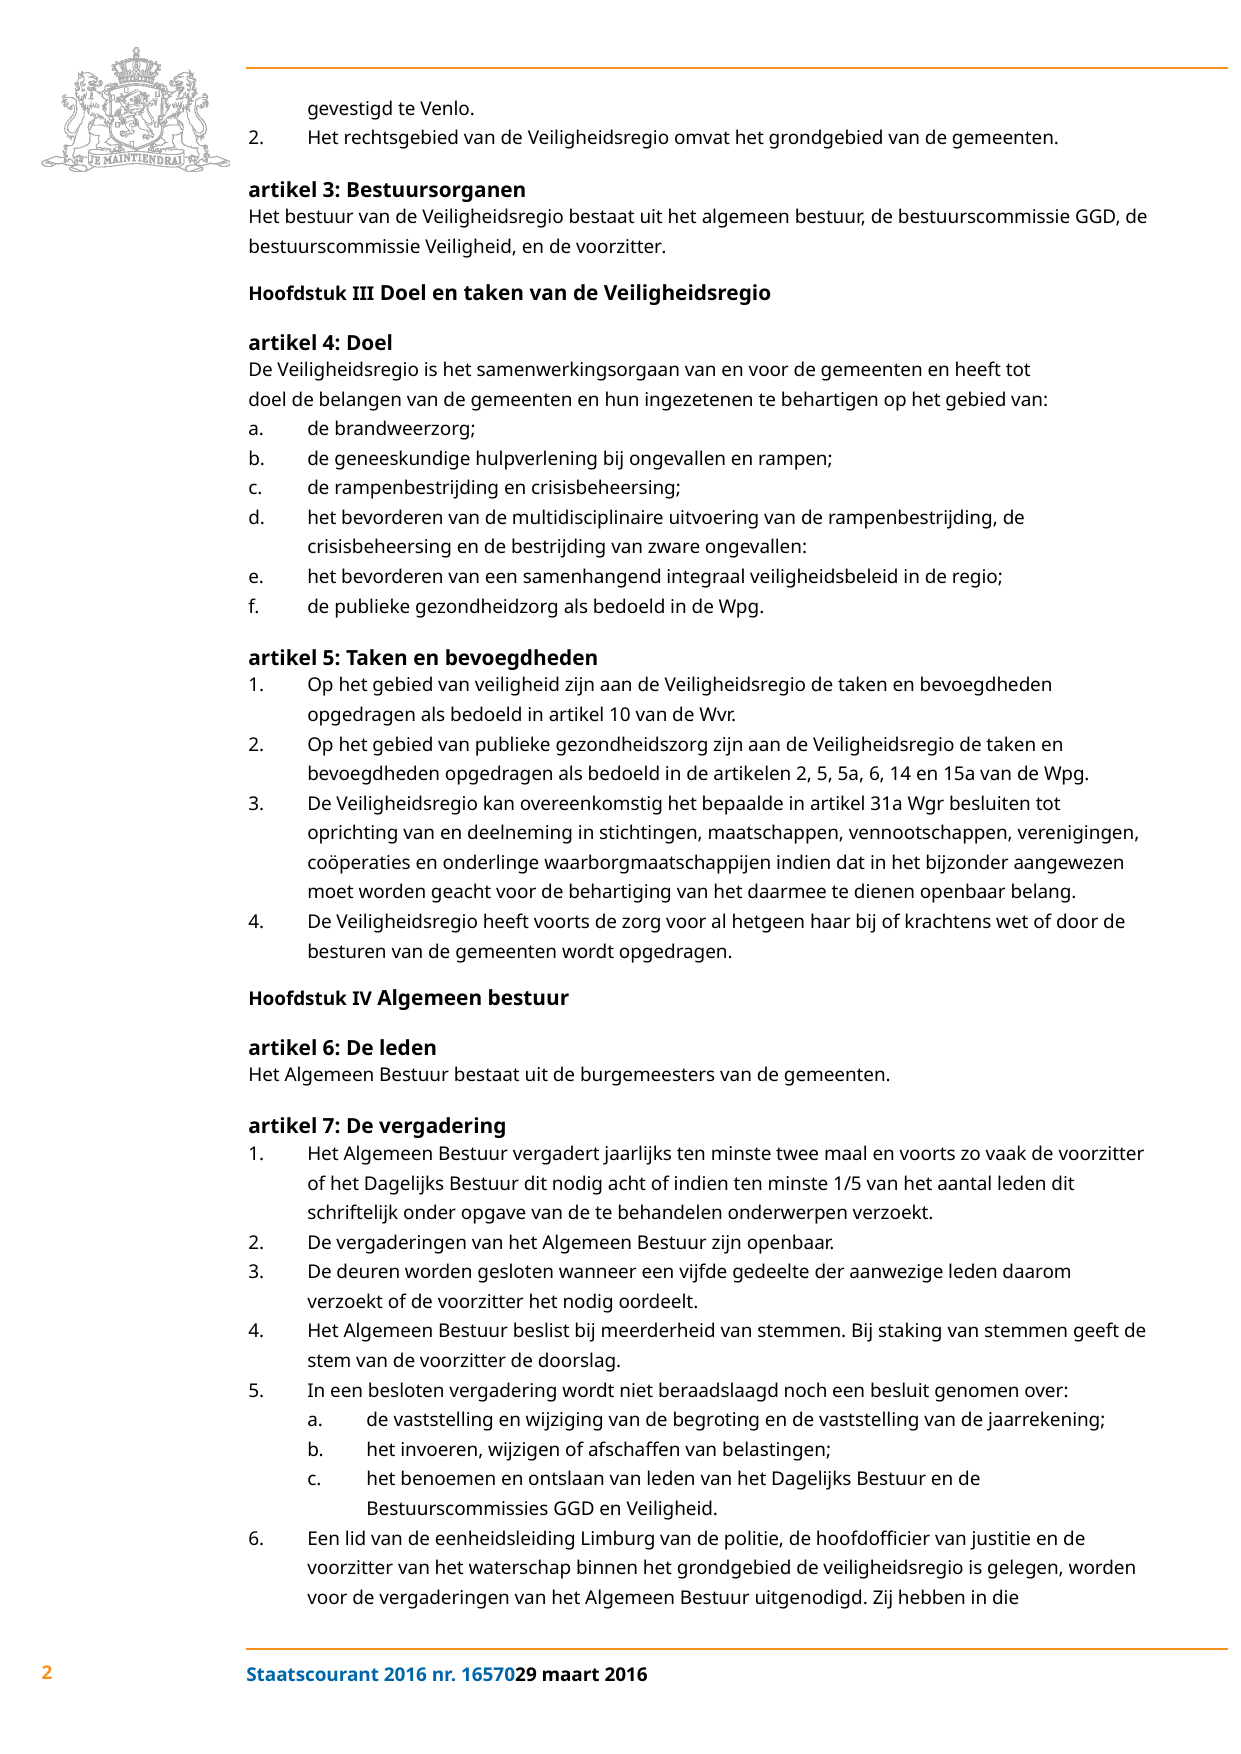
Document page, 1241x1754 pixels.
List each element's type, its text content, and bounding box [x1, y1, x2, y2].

list In een besloten vergadering wordt niet beraadslaagd noch een besluit genomen over: [248, 1377, 1152, 1402]
text artikel 3: Bestuursorganen [248, 175, 1152, 203]
list het invoeren, wijzigen of afschaffen van belastingen; [307, 1436, 1152, 1462]
text Het Algemeen Bestuur bestaat uit de burgemeesters van de gemeenten. [248, 1061, 1152, 1087]
list de vaststelling en wijziging van de begroting en de vaststelling van de jaarrekening; [307, 1406, 1152, 1432]
list Het Algemeen Bestuur beslist bij meerderheid van stemmen. Bij staking van stemmen geeft de stem van de voorzitter de doorslag. [248, 1318, 1152, 1373]
list Het Algemeen Bestuur vergadert jaarlijks ten minste twee maal en voorts zo vaak de voorzitter of het Dagelijks Bestuur dit nodig acht of indien ten minste 1/5 van het aantal leden dit schriftelijk onder opgave van de te behandelen onderwerpen verzoekt. [248, 1140, 1152, 1225]
list De vergaderingen van het Algemeen Bestuur zijn openbaar. [248, 1229, 1152, 1254]
list De Veiligheidsregio heeft voorts de zorg voor al hetgeen haar bij of krachtens wet of door de besturen van de gemeenten wordt opgedragen. [248, 908, 1152, 964]
picture [41, 47, 231, 172]
list Op het gebied van veiligheid zijn aan de Veiligheidsregio de taken en bevoegdheden opgedragen als bedoeld in artikel 10 van de Wvr. [248, 672, 1152, 727]
list de brandweerzorg; [248, 415, 1152, 441]
text artikel 6: De leden [248, 1033, 1152, 1061]
list De Veiligheidsregio kan overeenkomstig het bepaalde in artikel 31a Wgr besluiten tot oprichting van en deelneming in stichtingen, maatschappen, vennootschappen, verenigingen, coöperaties en onderlinge waarborgmaatschappijen indien dat in het bijzonder aangewezen moet worden geacht voor de behartiging van het daarmee te dienen openbaar belang. [248, 790, 1152, 904]
list De deuren worden gesloten wanneer een vijfde gedeelte der aanwezige leden daarom verzoekt of de voorzitter het nodig oordeelt. [248, 1258, 1152, 1314]
text doel de belangen van de gemeenten en hun ingezetenen te behartigen op het gebied van: [248, 386, 1152, 411]
list het bevorderen van de multidisciplinaire uitvoering van de rampenbestrijding, de crisisbeheersing en de bestrijding van zware ongevallen: [248, 504, 1152, 559]
text Hoofdstuk IV Algemeen bestuur [248, 983, 1152, 1012]
list het benoemen en ontslaan van leden van het Dagelijks Bestuur en de Bestuurscommissies GGD en Veiligheid. [307, 1466, 1152, 1521]
list de publieke gezondheidzorg als bedoeld in de Wpg. [248, 593, 1152, 618]
list de rampenbestrijding en crisisbeheersing; [248, 474, 1152, 500]
list Op het gebied van publieke gezondheidszorg zijn aan de Veiligheidsregio de taken en bevoegdheden opgedragen als bedoeld in de artikelen 2, 5, 5a, 6, 14 en 15a van de Wpg. [248, 731, 1152, 786]
list Het rechtsgebied van de Veiligheidsregio omvat het grondgebied van de gemeenten. [248, 124, 1152, 150]
list het bevorderen van een samenhangend integraal veiligheidsbeleid in de regio; [248, 563, 1152, 589]
text De Veiligheidsregio is het samenwerkingsorgaan van en voor de gemeenten en heeft tot [248, 356, 1152, 382]
text Hoofdstuk III Doel en taken van de Veiligheidsregio [248, 278, 1152, 307]
list gevestigd te Venlo. [248, 95, 1152, 121]
list de geneeskundige hulpverlening bij ongevallen en rampen; [248, 445, 1152, 471]
text artikel 4: Doel [248, 328, 1152, 356]
text artikel 5: Taken en bevoegdheden [248, 643, 1152, 672]
list Een lid van de eenheidsleiding Limburg van de politie, de hoofdofficier van justitie en de voorzitter van het waterschap binnen het grondgebied de veiligheidsregio is gelegen, worden voor de vergaderingen van het Algemeen Bestuur uitgenodigd. Zij hebben in die [248, 1525, 1152, 1609]
text artikel 7: De vergadering [248, 1112, 1152, 1140]
text Het bestuur van de Veiligheidsregio bestaat uit het algemeen bestuur, de bestuurscommissie GGD, de bestuurscommissie Veiligheid, en de voorzitter. [248, 203, 1152, 258]
